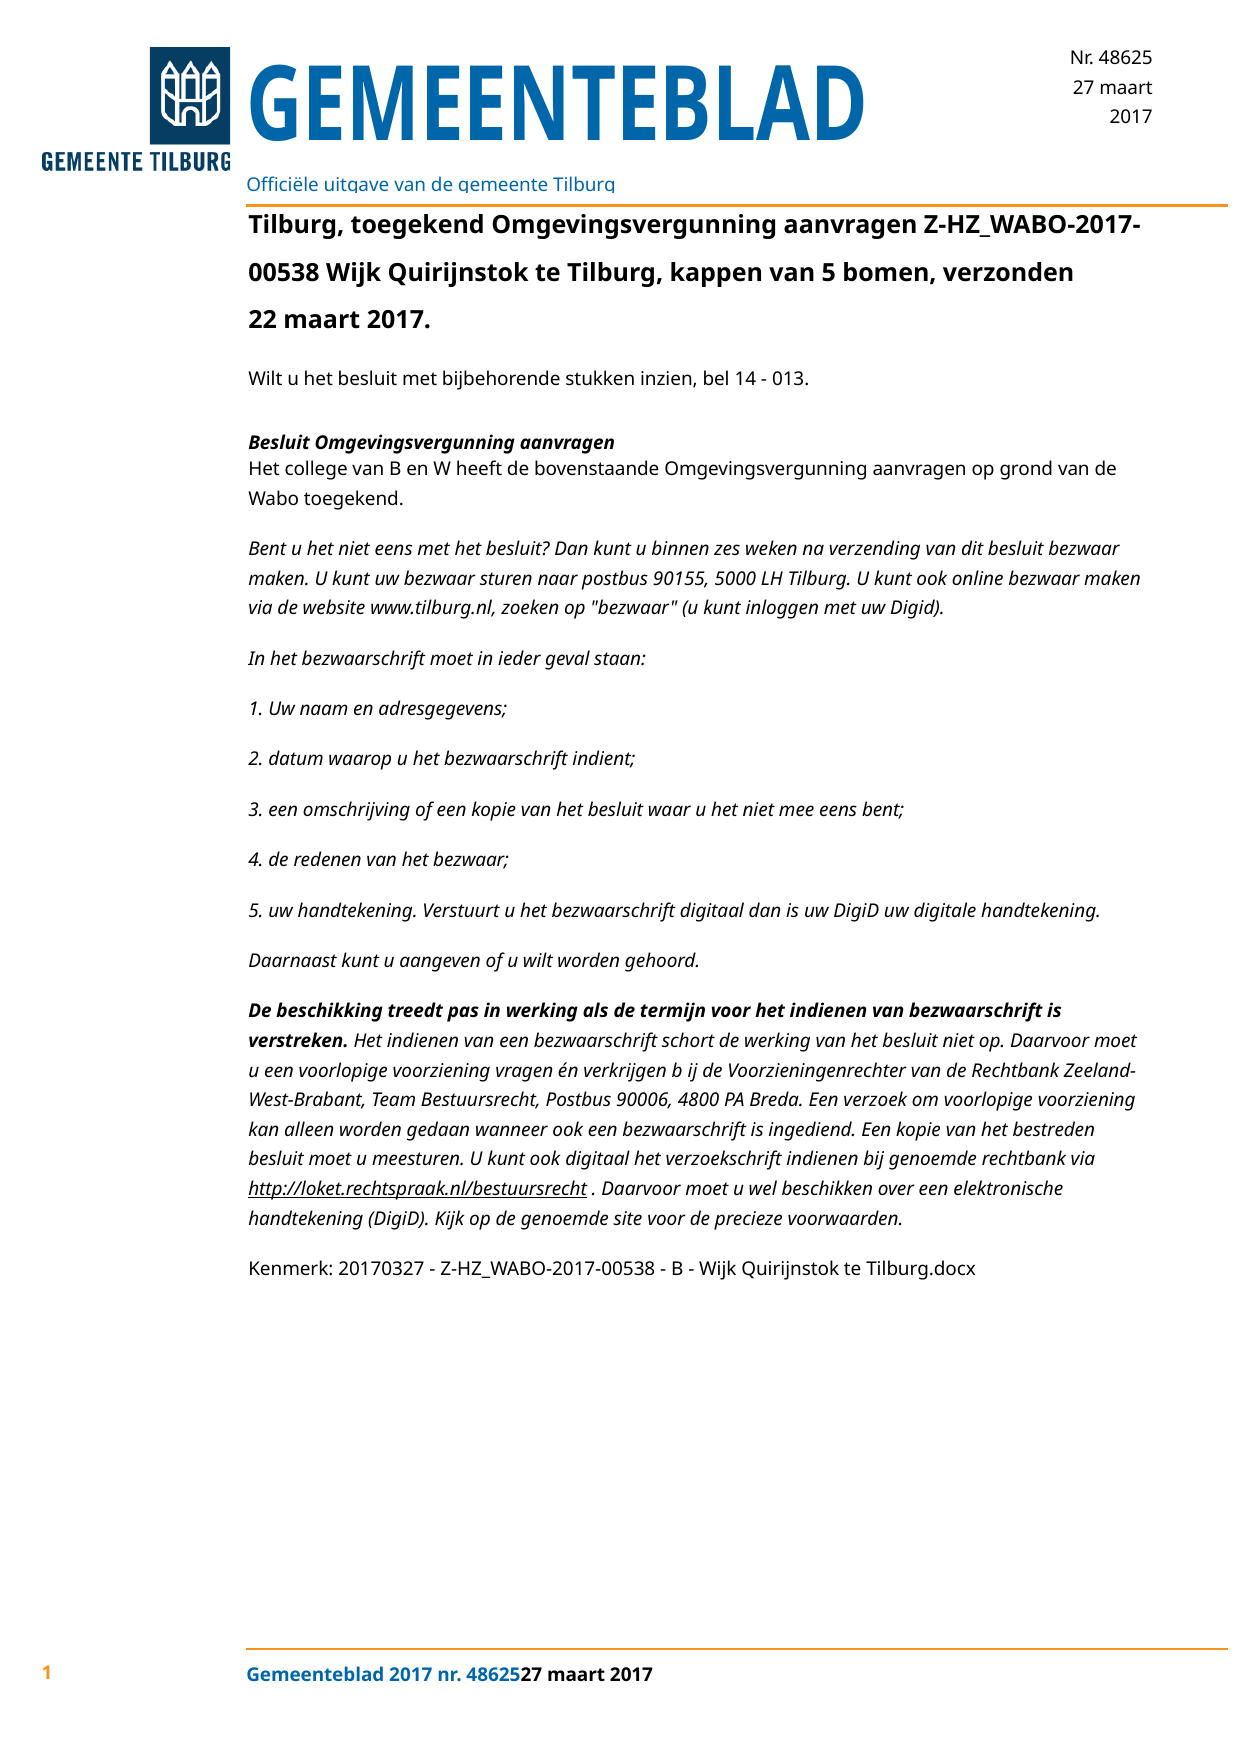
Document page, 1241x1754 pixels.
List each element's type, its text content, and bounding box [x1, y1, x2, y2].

text 3. een omschrijving of een kopie van het besluit waar u het niet mee eens bent; [248, 796, 1152, 822]
text Wilt u het besluit met bijbehorende stukken inzien, bel 14 - 013. [248, 366, 1152, 391]
text 2. datum waarop u het bezwaarschrift indient; [248, 746, 1152, 771]
text 1. Uw naam en adresgegevens; [248, 695, 1152, 721]
text Bent u het niet eens met het besluit? Dan kunt u binnen zes weken na verzending van dit besluit bezwaar maken. U kunt uw bezwaar sturen naar postbus 90155, 5000 LH Tilburg. U kunt ook online bezwaar maken via de website www.tilburg.nl, zoeken op "bezwaar" (u kunt inloggen met uw Digid). [248, 535, 1152, 620]
text Het college van B en W heeft de bovenstaande Omgevingsvergunning aanvragen op grond van de Wabo toegekend. [248, 455, 1152, 511]
text 4. de redenen van het bezwaar; [248, 846, 1152, 872]
text De beschikking treedt pas in werking als de termijn voor het indienen van bezwaarschrift is verstreken. Het indienen van een bezwaarschrift schort de werking van het besluit niet op. Daarvoor moet u een voorlopige voorziening vragen én verkrijgen b ij de Voorzieningenrechter van de Rechtbank Zeeland-West-Brabant, Team Bestuursrecht, Postbus 90006, 4800 PA Breda. Een verzoek om voorlopige voorziening kan alleen worden gedaan wanneer ook een bezwaarschrift is ingediend. Een kopie van het bestreden besluit moet u meesturen. U kunt ook digitaal het verzoekschrift indienen bij genoemde rechtbank via http://loket.rechtspraak.nl/bestuursrecht . Daarvoor moet u wel beschikken over een elektronische handtekening (DigiD). Kijk op de genoemde site voor de precieze voorwaarden. [248, 998, 1152, 1231]
text 5. uw handtekening. Verstuurt u het bezwaarschrift digitaal dan is uw DigiD uw digitale handtekening. [248, 897, 1152, 923]
text In het bezwaarschrift moet in ieder geval staan: [248, 645, 1152, 671]
text Kenmerk: 20170327 - Z-HZ_WABO-2017-00538 - B - Wijk Quirijnstok te Tilburg.docx [248, 1255, 1152, 1281]
text Besluit Omgevingsvergunning aanvragen [248, 429, 1152, 455]
text Daarnaast kunt u aangeven of u wilt worden gehoord. [248, 947, 1152, 973]
text Tilburg, toegekend Omgevingsvergunning aanvragen Z-HZ_WABO-2017-00538 Wijk Quirijnstok te Tilburg, kappen van 5 bomen, verzonden 22 maart 2017. [248, 207, 1152, 336]
picture [41, 47, 231, 172]
